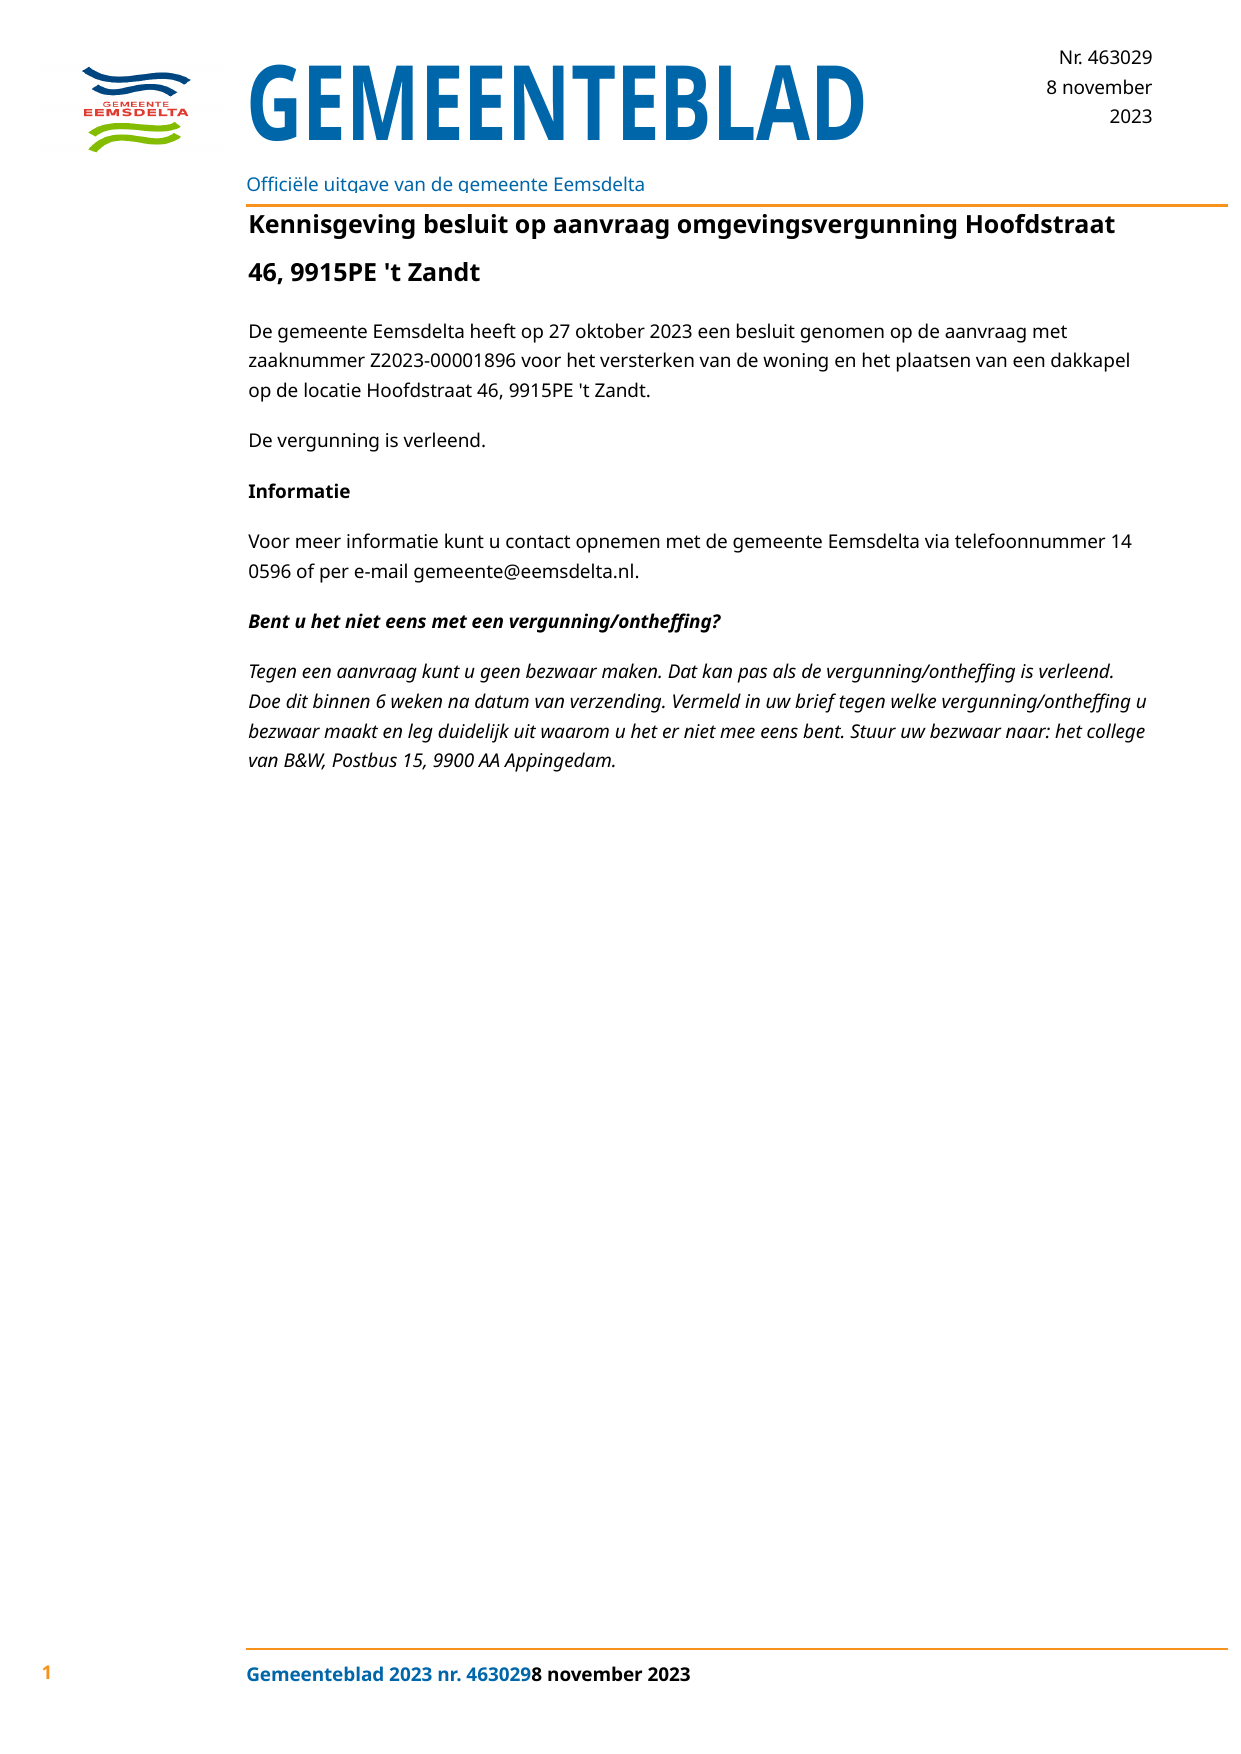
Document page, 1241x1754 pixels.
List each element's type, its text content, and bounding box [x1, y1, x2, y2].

text Voor meer informatie kunt u contact opnemen met de gemeente Eemsdelta via telefoonnummer 14 0596 of per e-mail gemeente@eemsdelta.nl. [248, 528, 1152, 584]
text Kennisgeving besluit op aanvraag omgevingsvergunning Hoofdstraat 46, 9915PE 't Zandt [248, 207, 1152, 288]
text Tegen een aanvraag kunt u geen bezwaar maken. Dat kan pas als de vergunning/ontheffing is verleend. Doe dit binnen 6 weken na datum van verzending. Vermeld in uw brief tegen welke vergunning/ontheffing u bezwaar maakt en leg duidelijk uit waarom u het er niet mee eens bent. Stuur uw bezwaar naar: het college van B&W, Postbus 15, 9900 AA Appingedam. [248, 659, 1152, 773]
text Informatie [248, 478, 1152, 504]
picture [41, 47, 231, 172]
text De gemeente Eemsdelta heeft op 27 oktober 2023 een besluit genomen op de aanvraag met zaaknummer Z2023-00001896 voor het versterken van de woning en het plaatsen van een dakkapel op de locatie Hoofdstraat 46, 9915PE 't Zandt. [248, 318, 1152, 403]
text Bent u het niet eens met een vergunning/ontheffing? [248, 608, 1152, 634]
text De vergunning is verleend. [248, 427, 1152, 453]
